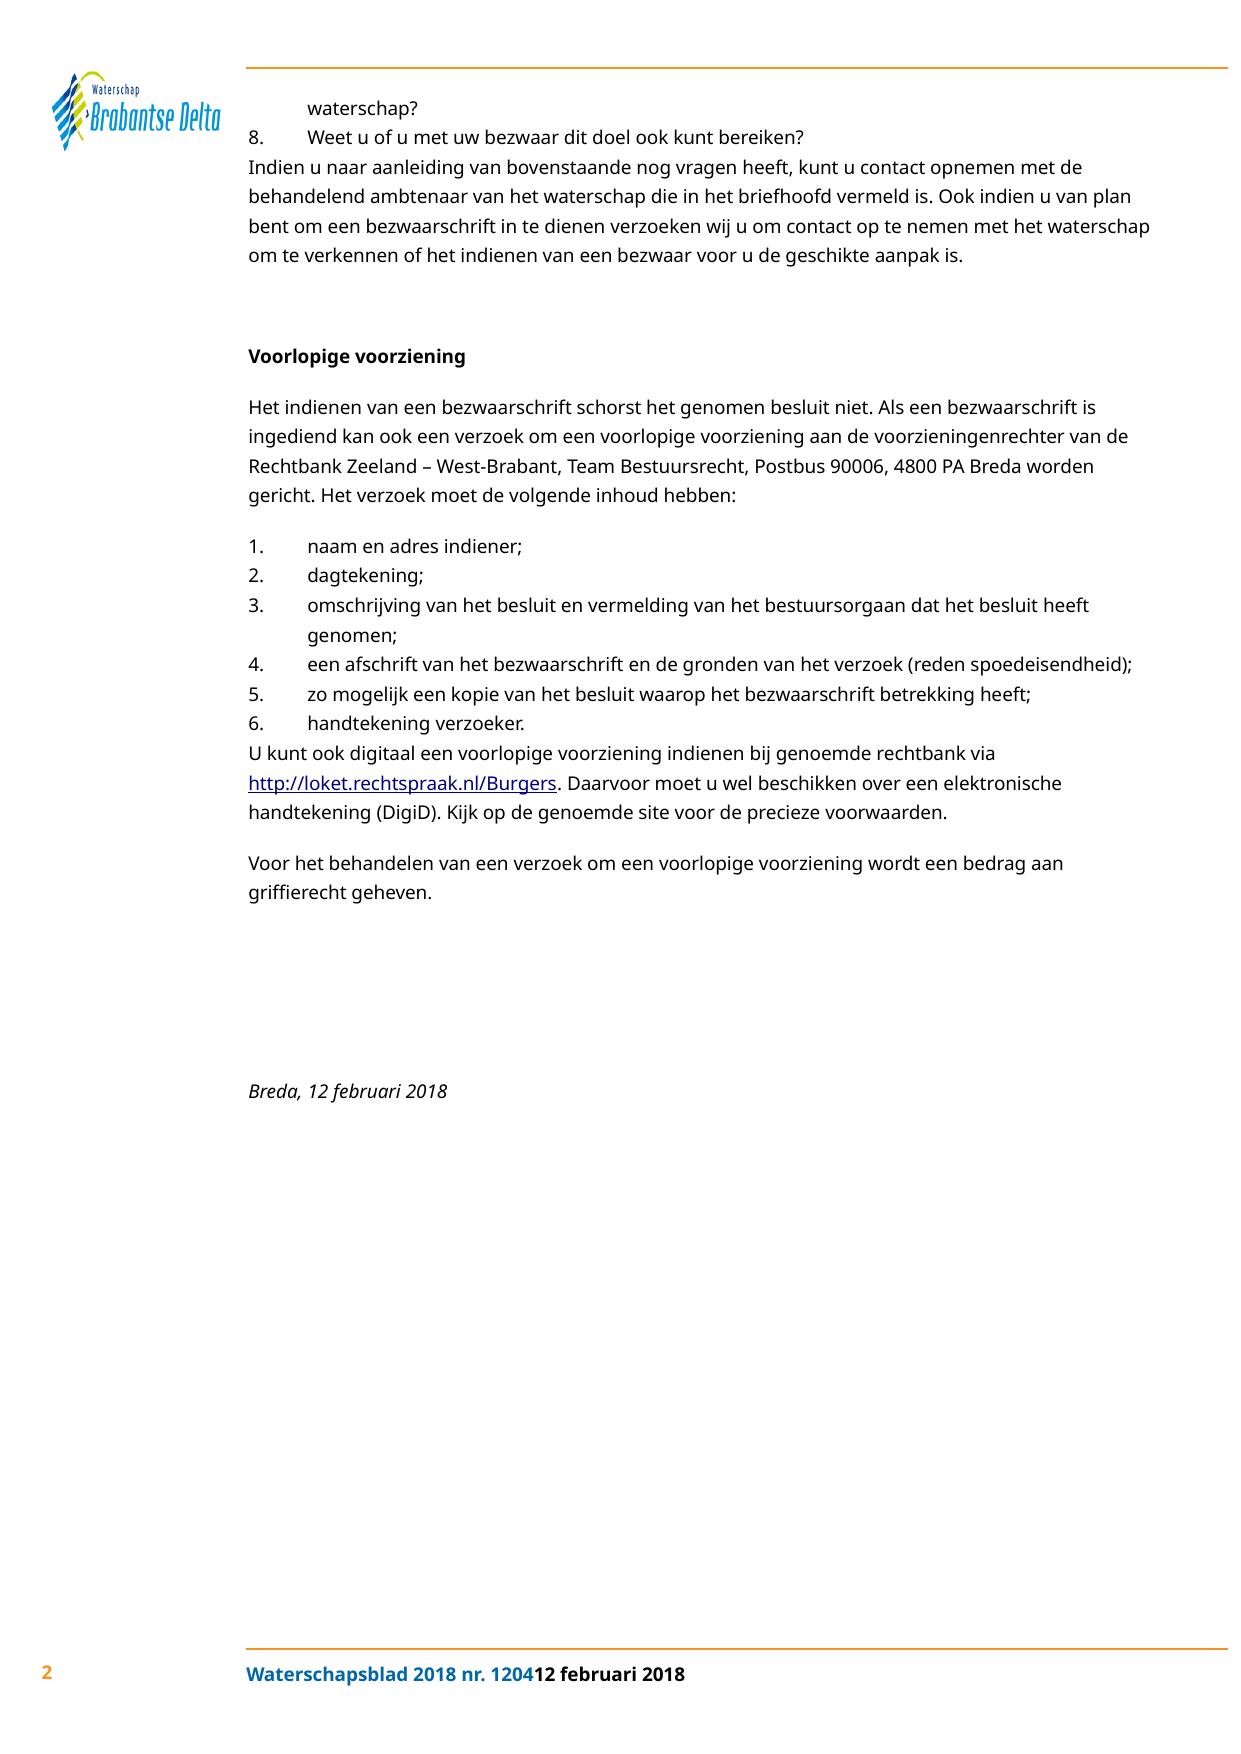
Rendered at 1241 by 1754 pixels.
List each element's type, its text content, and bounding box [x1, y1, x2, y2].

list zo mogelijk een kopie van het besluit waarop het bezwaarschrift betrekking heeft; [248, 681, 1152, 707]
list handtekening verzoeker. [248, 711, 1152, 736]
list naam en adres indiener; [248, 533, 1152, 559]
text Voorlopige voorziening [248, 343, 1152, 369]
list Weet u of u met uw bezwaar dit doel ook kunt bereiken? [248, 124, 1152, 150]
text Voor het behandelen van een verzoek om een voorlopige voorziening wordt een bedrag aan griffierecht geheven. [248, 850, 1152, 905]
text Indien u naar aanleiding van bovenstaande nog vragen heeft, kunt u contact opnemen met de behandelend ambtenaar van het waterschap die in het briefhoofd vermeld is. Ook indien u van plan bent om een bezwaarschrift in te dienen verzoeken wij u om contact op te nemen met het waterschap om te verkennen of het indienen van een bezwaar voor u de geschikte aanpak is. [248, 154, 1152, 268]
list omschrijving van het besluit en vermelding van het bestuursorgaan dat het besluit heeft genomen; [248, 592, 1152, 648]
text Het indienen van een bezwaarschrift schorst het genomen besluit niet. Als een bezwaarschrift is ingediend kan ook een verzoek om een voorlopige voorziening aan de voorzieningenrechter van de Rechtbank Zeeland – West-Brabant, Team Bestuursrecht, Postbus 90006, 4800 PA Breda worden gericht. Het verzoek moet de volgende inhoud hebben: [248, 394, 1152, 508]
list een afschrift van het bezwaarschrift en de gronden van het verzoek (reden spoedeisendheid); [248, 651, 1152, 677]
text U kunt ook digitaal een voorlopige voorziening indienen bij genoemde rechtbank via http://loket.rechtspraak.nl/Burgers. Daarvoor moet u wel beschikken over een elektronische handtekening (DigiD). Kijk op de genoemde site voor de precieze voorwaarden. [248, 740, 1152, 825]
picture [41, 47, 231, 172]
list waterschap? [248, 95, 1152, 121]
text Breda, 12 februari 2018 [248, 1078, 1152, 1104]
list dagtekening; [248, 563, 1152, 588]
